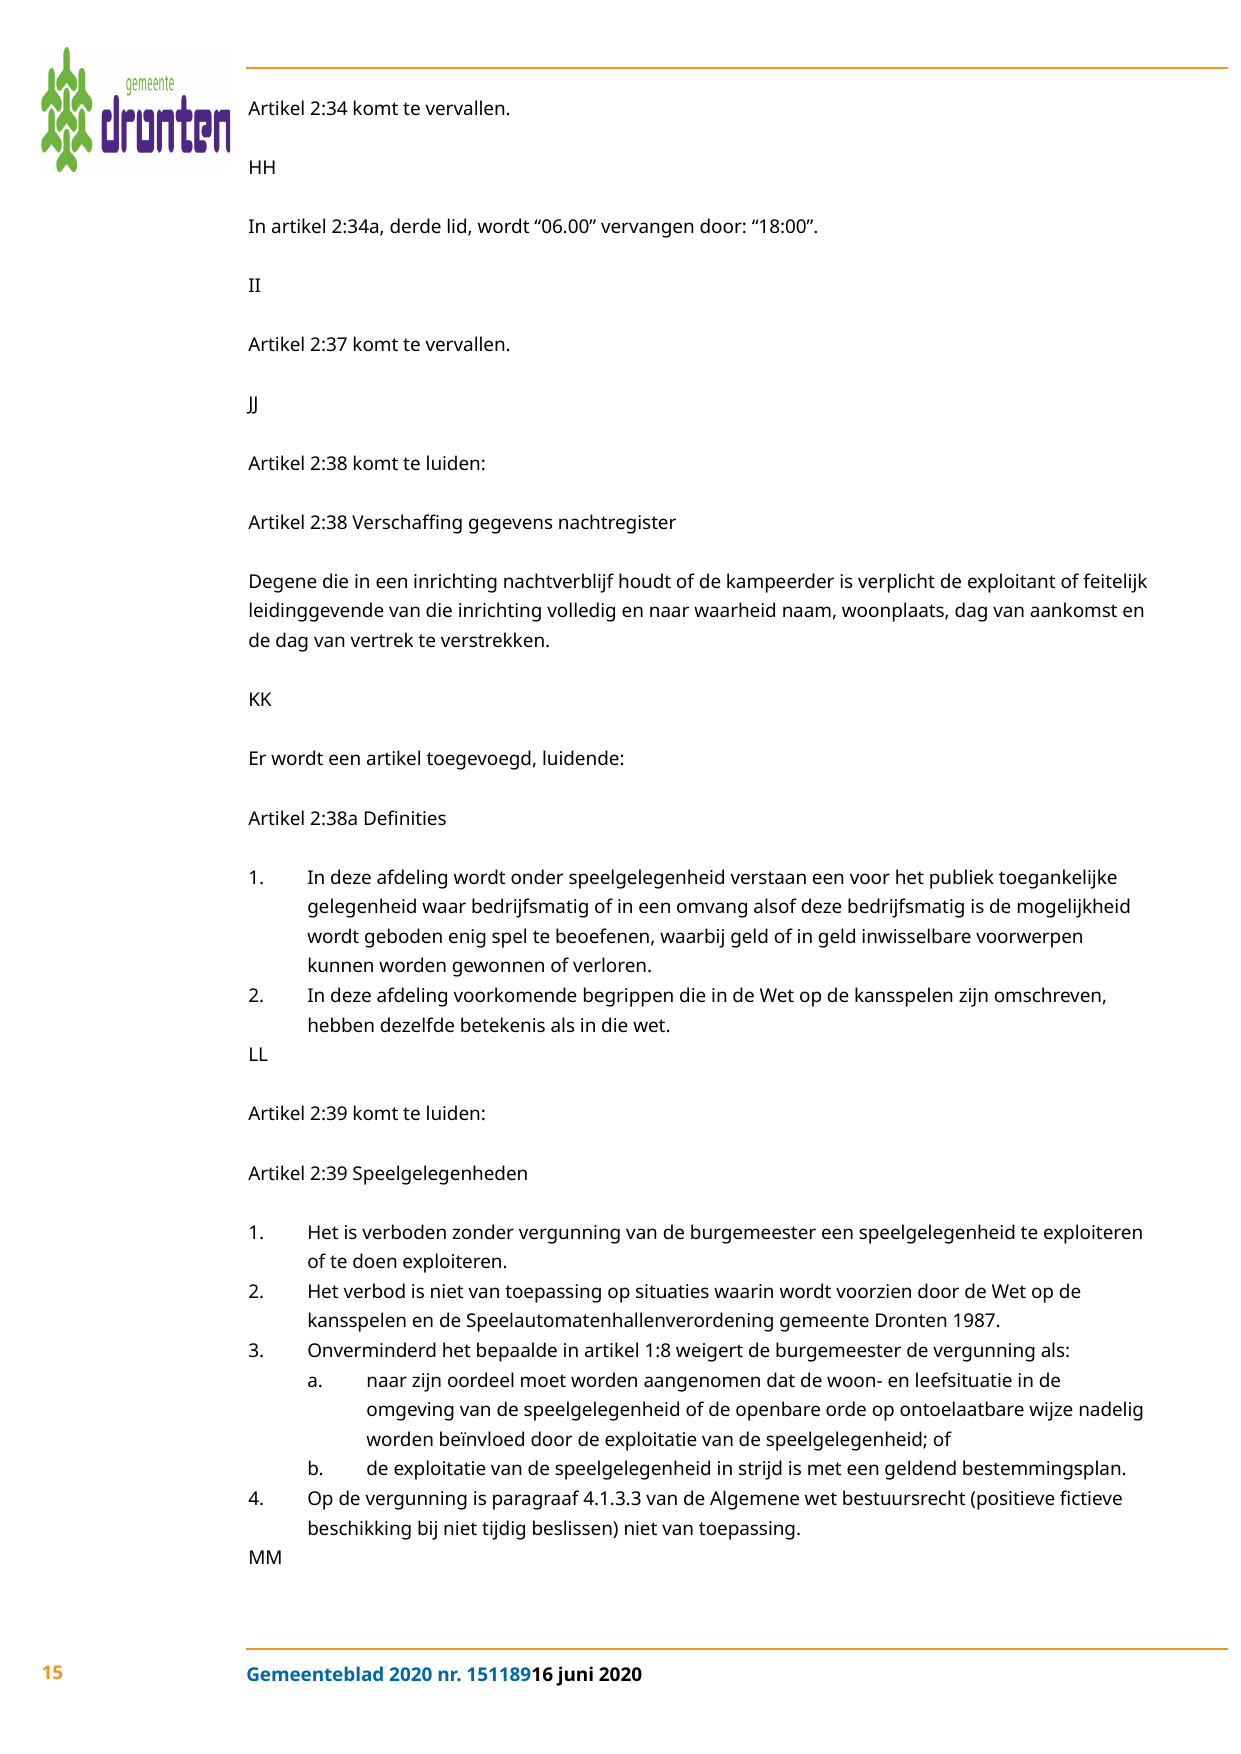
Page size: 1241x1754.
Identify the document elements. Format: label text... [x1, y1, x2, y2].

picture [41, 47, 231, 172]
text Artikel 2:39 Speelgelegenheden [248, 1160, 1152, 1186]
text Artikel 2:39 komt te luiden: [248, 1101, 1152, 1126]
list naar zijn oordeel moet worden aangenomen dat de woon- en leefsituatie in de omgeving van de speelgelegenheid of de openbare orde op ontoelaatbare wijze nadelig worden beïnvloed door de exploitatie van de speelgelegenheid; of [307, 1367, 1152, 1452]
list Op de vergunning is paragraaf 4.1.3.3 van de Algemene wet bestuursrecht (positieve fictieve beschikking bij niet tijdig beslissen) niet van toepassing. [248, 1485, 1152, 1541]
text Artikel 2:34 komt te vervallen. [248, 95, 1152, 121]
list Het verbod is niet van toepassing op situaties waarin wordt voorzien door de Wet op de kansspelen en de Speelautomatenhallenverordening gemeente Dronten 1987. [248, 1278, 1152, 1333]
text MM [248, 1544, 1152, 1570]
text Artikel 2:38 Verschaffing gegevens nachtregister [248, 509, 1152, 535]
list In deze afdeling wordt onder speelgelegenheid verstaan een voor het publiek toegankelijke gelegenheid waar bedrijfsmatig of in een omvang alsof deze bedrijfsmatig is de mogelijkheid wordt geboden enig spel te beoefenen, waarbij geld of in geld inwisselbare voorwerpen kunnen worden gewonnen of verloren. [248, 864, 1152, 978]
list Het is verboden zonder vergunning van de burgemeester een speelgelegenheid te exploiteren of te doen exploiteren. [248, 1219, 1152, 1274]
text In artikel 2:34a, derde lid, wordt “06.00” vervangen door: “18:00”. [248, 213, 1152, 239]
list Onverminderd het bepaalde in artikel 1:8 weigert de burgemeester de vergunning als: [248, 1337, 1152, 1363]
text Artikel 2:38a Definities [248, 805, 1152, 831]
text Artikel 2:38 komt te luiden: [248, 450, 1152, 476]
text LL [248, 1041, 1152, 1067]
list In deze afdeling voorkomende begrippen die in de Wet op de kansspelen zijn omschreven, hebben dezelfde betekenis als in die wet. [248, 982, 1152, 1038]
text Er wordt een artikel toegevoegd, luidende: [248, 746, 1152, 771]
list de exploitatie van de speelgelegenheid in strijd is met een geldend bestemmingsplan. [307, 1456, 1152, 1481]
text II [248, 272, 1152, 298]
text Artikel 2:37 komt te vervallen. [248, 331, 1152, 357]
text KK [248, 686, 1152, 712]
text Degene die in een inrichting nachtverblijf houdt of de kampeerder is verplicht de exploitant of feitelijk leidinggevende van die inrichting volledig en naar waarheid naam, woonplaats, dag van aankomst en de dag van vertrek te verstrekken. [248, 568, 1152, 653]
text HH [248, 154, 1152, 180]
text JJ [248, 391, 1152, 416]
